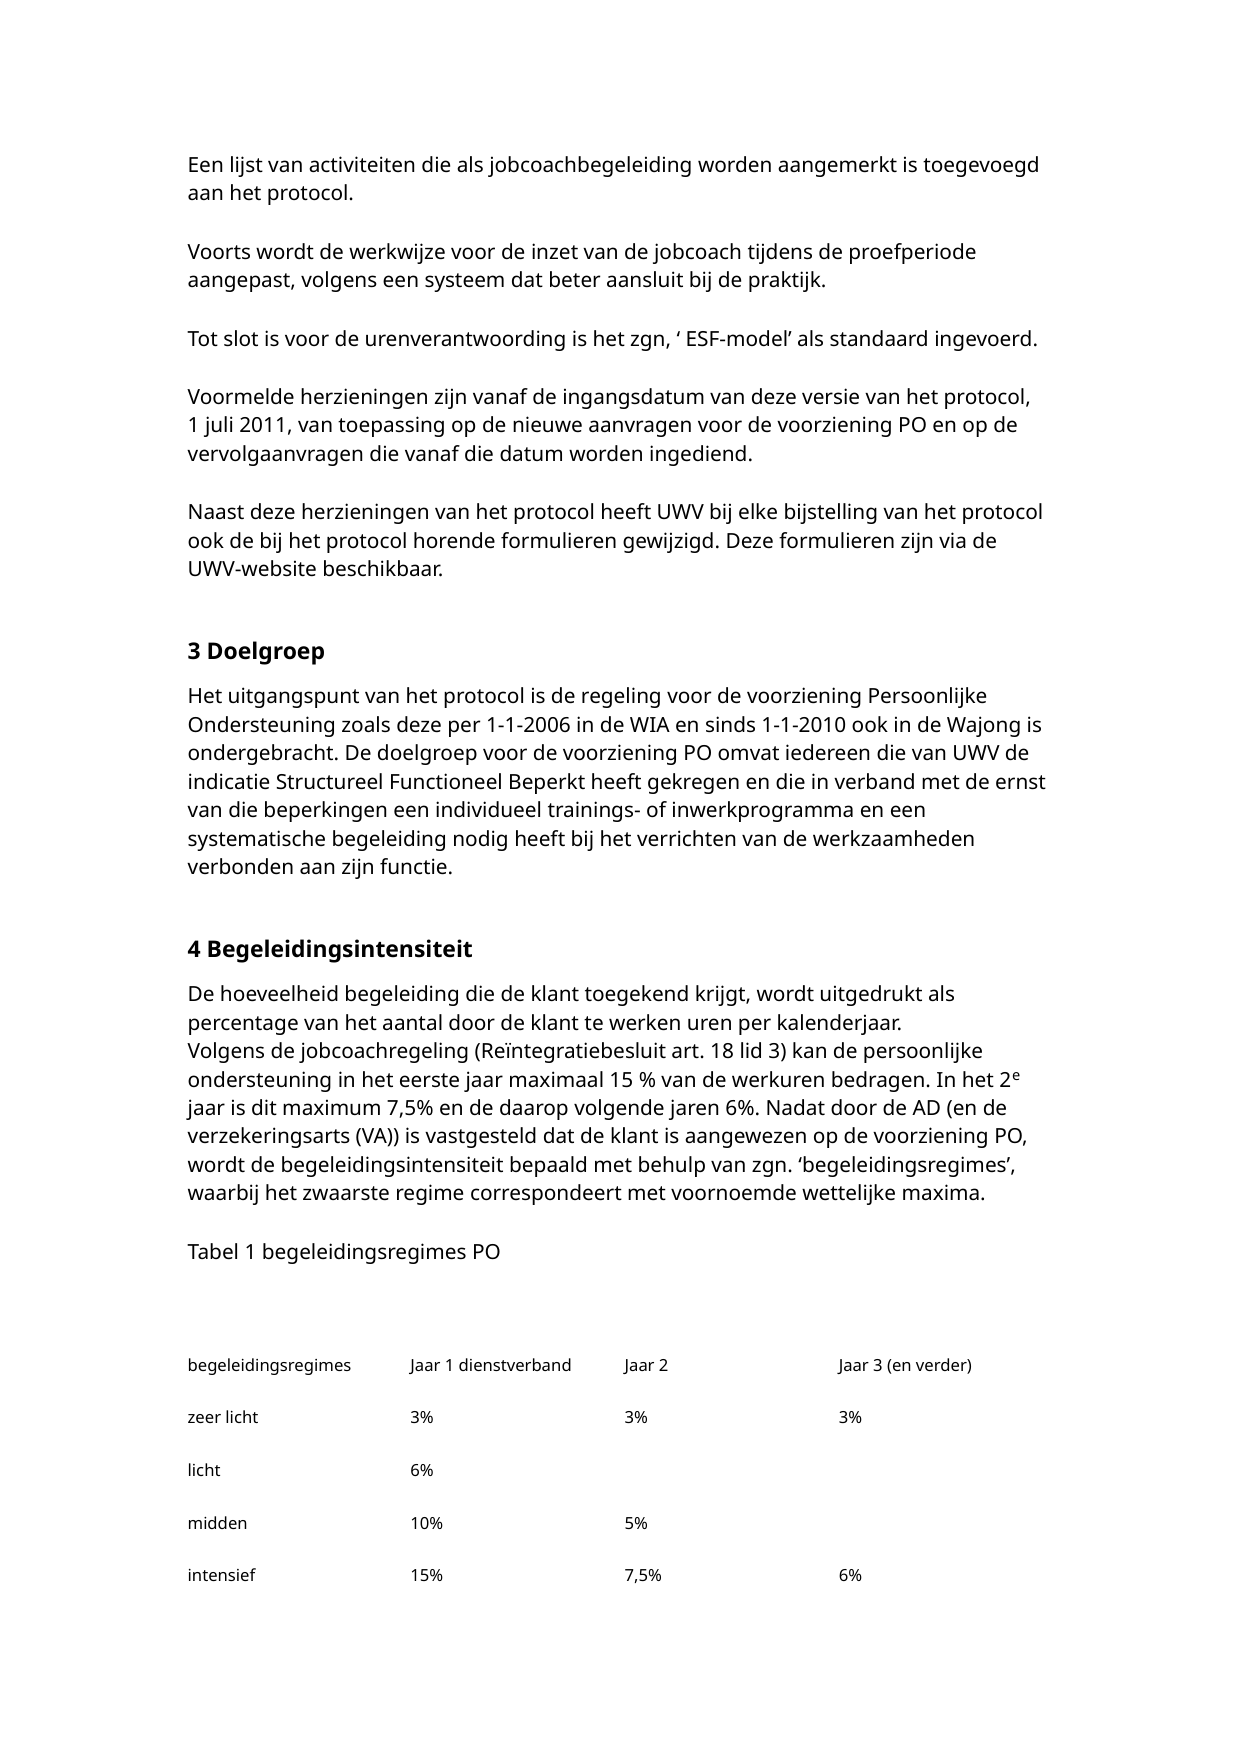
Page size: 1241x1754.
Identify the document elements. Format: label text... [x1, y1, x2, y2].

table_cell 7,5% [624, 1564, 838, 1587]
table_cell 10% [410, 1511, 624, 1564]
table_cell intensief [188, 1564, 410, 1587]
table_header begeleidingsregimes [188, 1353, 410, 1406]
text De hoeveelheid begeleiding die de klant toegekend krijgt, wordt uitgedrukt als percentage van het aantal door de klant te werken uren per kalenderjaar. [187, 979, 1053, 1036]
table_header Jaar 1 dienstverband [410, 1353, 624, 1406]
table_cell midden [188, 1511, 410, 1564]
table_cell zeer licht [188, 1406, 410, 1459]
table_cell licht [188, 1459, 410, 1511]
table_cell 5% [624, 1511, 838, 1564]
text Volgens de jobcoachregeling (Reïntegratiebesluit art. 18 lid 3) kan de persoonlijke ondersteuning in het eerste jaar maximaal 15 % van de werkuren bedragen. In het 2e jaar is dit maximum 7,5% en de daarop volgende jaren 6%. Nadat door de AD (en de verzekeringsarts (VA)) is vastgesteld dat de klant is aangewezen op de voorziening PO, wordt de begeleidingsintensiteit bepaald met behulp van zgn. ‘begeleidingsregimes’, waarbij het zwaarste regime correspondeert met voornoemde wettelijke maxima. [187, 1036, 1053, 1207]
subtitle 3 Doelgroep [187, 635, 1053, 667]
table_header Jaar 2 [624, 1353, 838, 1406]
table_cell 6% [410, 1459, 624, 1511]
text Naast deze herzieningen van het protocol heeft UWV bij elke bijstelling van het protocol ook de bij het protocol horende formulieren gewijzigd. Deze formulieren zijn via de UWV-website beschikbaar. [187, 497, 1053, 583]
text Voormelde herzieningen zijn vanaf de ingangsdatum van deze versie van het protocol, 1 juli 2011, van toepassing op de nieuwe aanvragen voor de voorziening PO en op de vervolgaanvragen die vanaf die datum worden ingediend. [187, 382, 1053, 467]
text Voorts wordt de werkwijze voor de inzet van de jobcoach tijdens de proefperiode aangepast, volgens een systeem dat beter aansluit bij de praktijk. [187, 237, 1053, 294]
table_cell 3% [410, 1406, 624, 1459]
text Tot slot is voor de urenverantwoording is het zgn, ‘ ESF-model’ als standaard ingevoerd. [187, 324, 1053, 352]
table_cell 15% [410, 1564, 624, 1587]
text Een lijst van activiteiten die als jobcoachbegeleiding worden aangemerkt is toegevoegd aan het protocol. [187, 150, 1053, 207]
subtitle 4 Begeleidingsintensiteit [187, 933, 1053, 964]
text Het uitgangspunt van het protocol is de regeling voor de voorziening Persoonlijke Ondersteuning zoals deze per 1-1-2006 in de WIA en sinds 1-1-2010 ook in de Wajong is ondergebracht. De doelgroep voor de voorziening PO omvat iedereen die van UWV de indicatie Structureel Functioneel Beperkt heeft gekregen en die in verband met de ernst van die beperkingen een individueel trainings- of inwerkprogramma en een systematische begeleiding nodig heeft bij het verrichten van de werkzaamheden verbonden aan zijn functie. [187, 682, 1053, 881]
table_cell 6% [839, 1564, 1053, 1587]
table_cell 3% [839, 1406, 1053, 1564]
text Tabel 1 begeleidingsregimes PO [187, 1237, 1053, 1265]
table_cell 3% [624, 1406, 838, 1511]
table_header Jaar 3 (en verder) [839, 1353, 1053, 1406]
